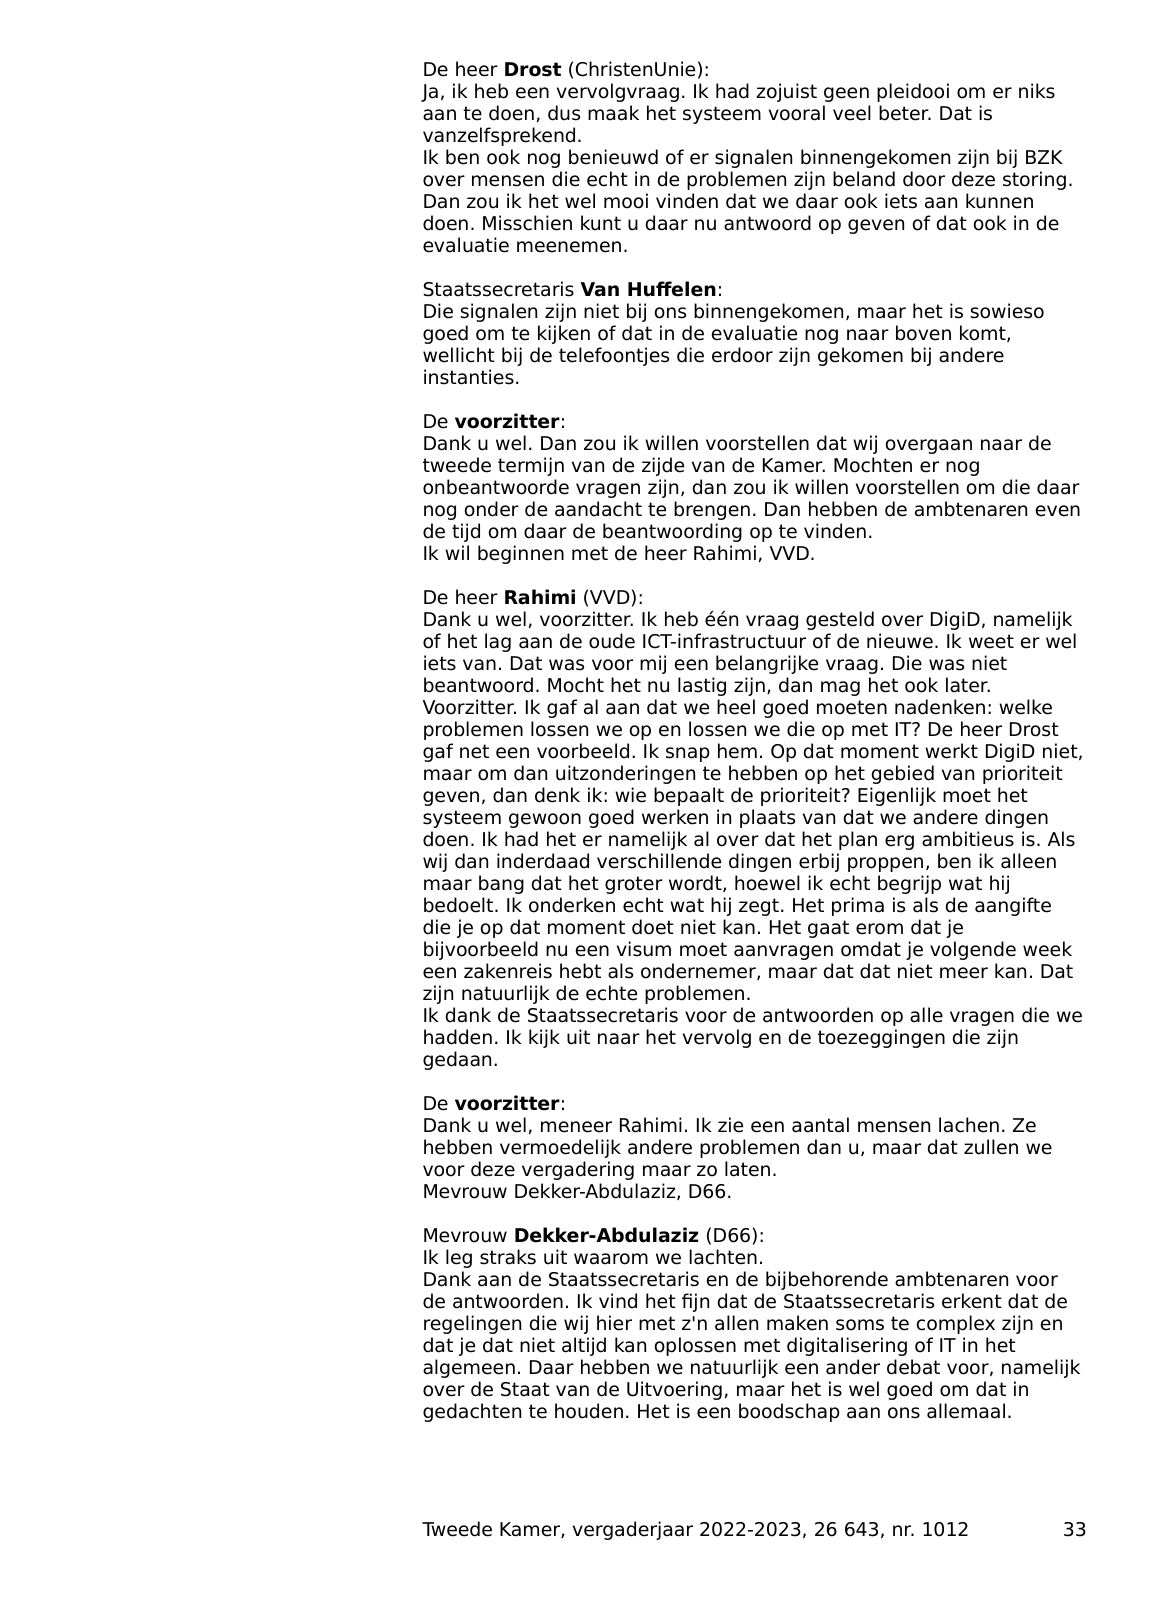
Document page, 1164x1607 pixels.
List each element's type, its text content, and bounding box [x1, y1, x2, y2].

text Ik ben ook nog benieuwd of er signalen binnengekomen zijn bij BZK over mensen die echt in de problemen zijn beland door deze storing. Dan zou ik het wel mooi vinden dat we daar ook iets aan kunnen doen. Misschien kunt u daar nu antwoord op geven of dat ook in de evaluatie meenemen. [422, 147, 1087, 257]
text Dank aan de Staatssecretaris en de bijbehorende ambtenaren voor de antwoorden. Ik vind het fijn dat de Staatssecretaris erkent dat de regelingen die wij hier met z'n allen maken soms te complex zijn en dat je dat niet altijd kan oplossen met digitalisering of IT in het algemeen. Daar hebben we natuurlijk een ander debat voor, namelijk over de Staat van de Uitvoering, maar het is wel goed om dat in gedachten te houden. Het is een boodschap aan ons allemaal. [422, 1269, 1087, 1423]
text Mevrouw Dekker-Abdulaziz (D66): [422, 1225, 1087, 1247]
text Voorzitter. Ik gaf al aan dat we heel goed moeten nadenken: welke problemen lossen we op en lossen we die op met IT? De heer Drost gaf net een voorbeeld. Ik snap hem. Op dat moment werkt DigiD niet, maar om dan uitzonderingen te hebben op het gebied van prioriteit geven, dan denk ik: wie bepaalt de prioriteit? Eigenlijk moet het systeem gewoon goed werken in plaats van dat we andere dingen doen. Ik had het er namelijk al over dat het plan erg ambitieus is. Als wij dan inderdaad verschillende dingen erbij proppen, ben ik alleen maar bang dat het groter wordt, hoewel ik echt begrijp wat hij bedoelt. Ik onderken echt wat hij zegt. Het prima is als de aangifte die je op dat moment doet niet kan. Het gaat erom dat je bijvoorbeeld nu een visum moet aanvragen omdat je volgende week een zakenreis hebt als ondernemer, maar dat dat niet meer kan. Dat zijn natuurlijk de echte problemen. [422, 697, 1087, 1005]
text Ik wil beginnen met de heer Rahimi, VVD. [422, 543, 1087, 565]
text Mevrouw Dekker-Abdulaziz, D66. [422, 1181, 1087, 1203]
text De heer Rahimi (VVD): [422, 587, 1087, 609]
text Dank u wel, voorzitter. Ik heb één vraag gesteld over DigiD, namelijk of het lag aan de oude ICT-infrastructuur of de nieuwe. Ik weet er wel iets van. Dat was voor mij een belangrijke vraag. Die was niet beantwoord. Mocht het nu lastig zijn, dan mag het ook later. [422, 609, 1087, 697]
text Dank u wel. Dan zou ik willen voorstellen dat wij overgaan naar de tweede termijn van de zijde van de Kamer. Mochten er nog onbeantwoorde vragen zijn, dan zou ik willen voorstellen om die daar nog onder de aandacht te brengen. Dan hebben de ambtenaren even de tijd om daar de beantwoording op te vinden. [422, 433, 1087, 543]
text Die signalen zijn niet bij ons binnengekomen, maar het is sowieso goed om te kijken of dat in de evaluatie nog naar boven komt, wellicht bij de telefoontjes die erdoor zijn gekomen bij andere instanties. [422, 301, 1087, 389]
text De voorzitter: [422, 411, 1087, 433]
text De heer Drost (ChristenUnie): [422, 59, 1087, 81]
text Ja, ik heb een vervolgvraag. Ik had zojuist geen pleidooi om er niks aan te doen, dus maak het systeem vooral veel beter. Dat is vanzelfsprekend. [422, 81, 1087, 147]
text Dank u wel, meneer Rahimi. Ik zie een aantal mensen lachen. Ze hebben vermoedelijk andere problemen dan u, maar dat zullen we voor deze vergadering maar zo laten. [422, 1115, 1087, 1181]
text De voorzitter: [422, 1093, 1087, 1115]
text Staatssecretaris Van Huffelen: [422, 279, 1087, 301]
text Ik leg straks uit waarom we lachten. [422, 1247, 1087, 1269]
text Ik dank de Staatssecretaris voor de antwoorden op alle vragen die we hadden. Ik kijk uit naar het vervolg en de toezeggingen die zijn gedaan. [422, 1005, 1087, 1071]
